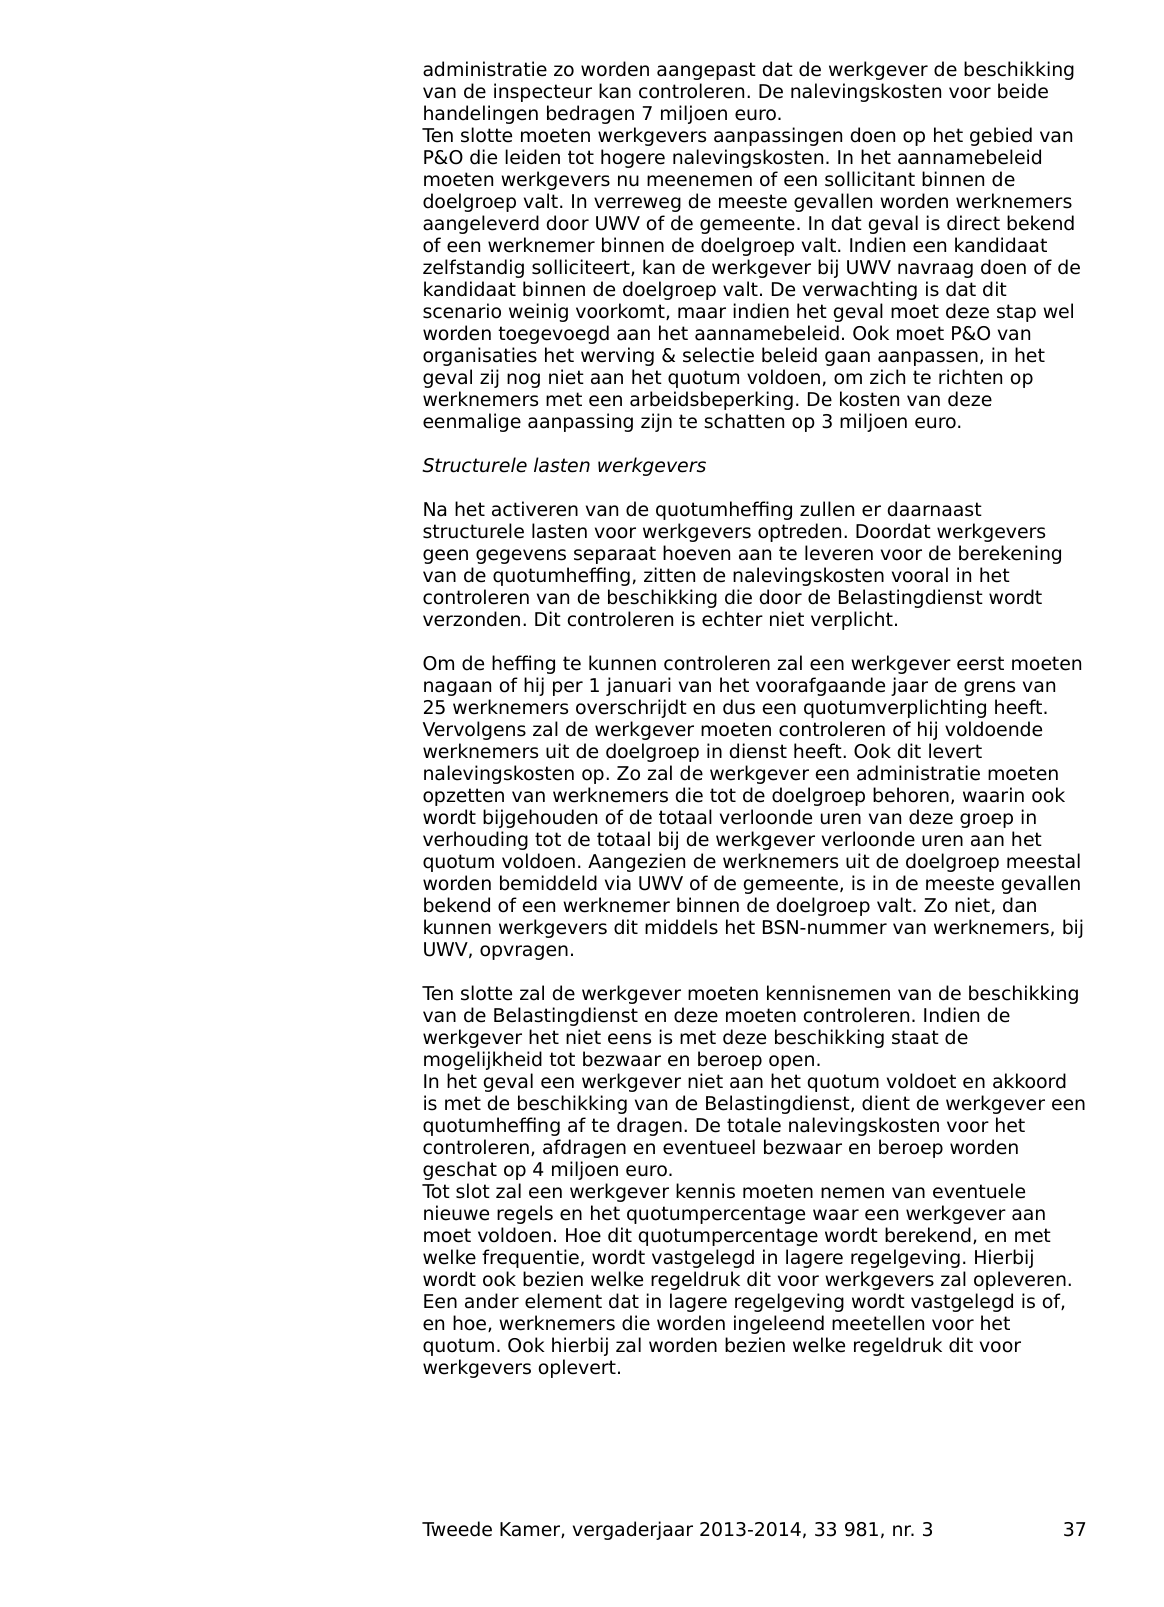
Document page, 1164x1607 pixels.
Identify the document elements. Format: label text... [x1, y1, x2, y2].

text Om de heffing te kunnen controleren zal een werkgever eerst moeten nagaan of hij per 1 januari van het voorafgaande jaar de grens van 25 werknemers overschrijdt en dus een quotumverplichting heeft. Vervolgens zal de werkgever moeten controleren of hij voldoende werknemers uit de doelgroep in dienst heeft. Ook dit levert nalevingskosten op. Zo zal de werkgever een administratie moeten opzetten van werknemers die tot de doelgroep behoren, waarin ook wordt bijgehouden of de totaal verloonde uren van deze groep in verhouding tot de totaal bij de werkgever verloonde uren aan het quotum voldoen. Aangezien de werknemers uit de doelgroep meestal worden bemiddeld via UWV of de gemeente, is in de meeste gevallen bekend of een werknemer binnen de doelgroep valt. Zo niet, dan kunnen werkgevers dit middels het BSN-nummer van werknemers, bij UWV, opvragen. [422, 653, 1087, 961]
subtitle Structurele lasten werkgevers [422, 455, 1087, 477]
text administratie zo worden aangepast dat de werkgever de beschikking van de inspecteur kan controleren. De nalevingskosten voor beide handelingen bedragen 7 miljoen euro. [422, 59, 1087, 125]
text In het geval een werkgever niet aan het quotum voldoet en akkoord is met de beschikking van de Belastingdienst, dient de werkgever een quotumheffing af te dragen. De totale nalevingskosten voor het controleren, afdragen en eventueel bezwaar en beroep worden geschat op 4 miljoen euro. [422, 1071, 1087, 1181]
text Na het activeren van de quotumheffing zullen er daarnaast structurele lasten voor werkgevers optreden. Doordat werkgevers geen gegevens separaat hoeven aan te leveren voor de berekening van de quotumheffing, zitten de nalevingskosten vooral in het controleren van de beschikking die door de Belastingdienst wordt verzonden. Dit controleren is echter niet verplicht. [422, 499, 1087, 631]
text Een ander element dat in lagere regelgeving wordt vastgelegd is of, en hoe, werknemers die worden ingeleend meetellen voor het quotum. Ook hierbij zal worden bezien welke regeldruk dit voor werkgevers oplevert. [422, 1291, 1087, 1379]
text Ten slotte moeten werkgevers aanpassingen doen op het gebied van P&O die leiden tot hogere nalevingskosten. In het aannamebeleid moeten werkgevers nu meenemen of een sollicitant binnen de doelgroep valt. In verreweg de meeste gevallen worden werknemers aangeleverd door UWV of de gemeente. In dat geval is direct bekend of een werknemer binnen de doelgroep valt. Indien een kandidaat zelfstandig solliciteert, kan de werkgever bij UWV navraag doen of de kandidaat binnen de doelgroep valt. De verwachting is dat dit scenario weinig voorkomt, maar indien het geval moet deze stap wel worden toegevoegd aan het aannamebeleid. Ook moet P&O van organisaties het werving & selectie beleid gaan aanpassen, in het geval zij nog niet aan het quotum voldoen, om zich te richten op werknemers met een arbeidsbeperking. De kosten van deze eenmalige aanpassing zijn te schatten op 3 miljoen euro. [422, 125, 1087, 433]
text Ten slotte zal de werkgever moeten kennisnemen van de beschikking van de Belastingdienst en deze moeten controleren. Indien de werkgever het niet eens is met deze beschikking staat de mogelijkheid tot bezwaar en beroep open. [422, 983, 1087, 1071]
text Tot slot zal een werkgever kennis moeten nemen van eventuele nieuwe regels en het quotumpercentage waar een werkgever aan moet voldoen. Hoe dit quotumpercentage wordt berekend, en met welke frequentie, wordt vastgelegd in lagere regelgeving. Hierbij wordt ook bezien welke regeldruk dit voor werkgevers zal opleveren. [422, 1181, 1087, 1291]
